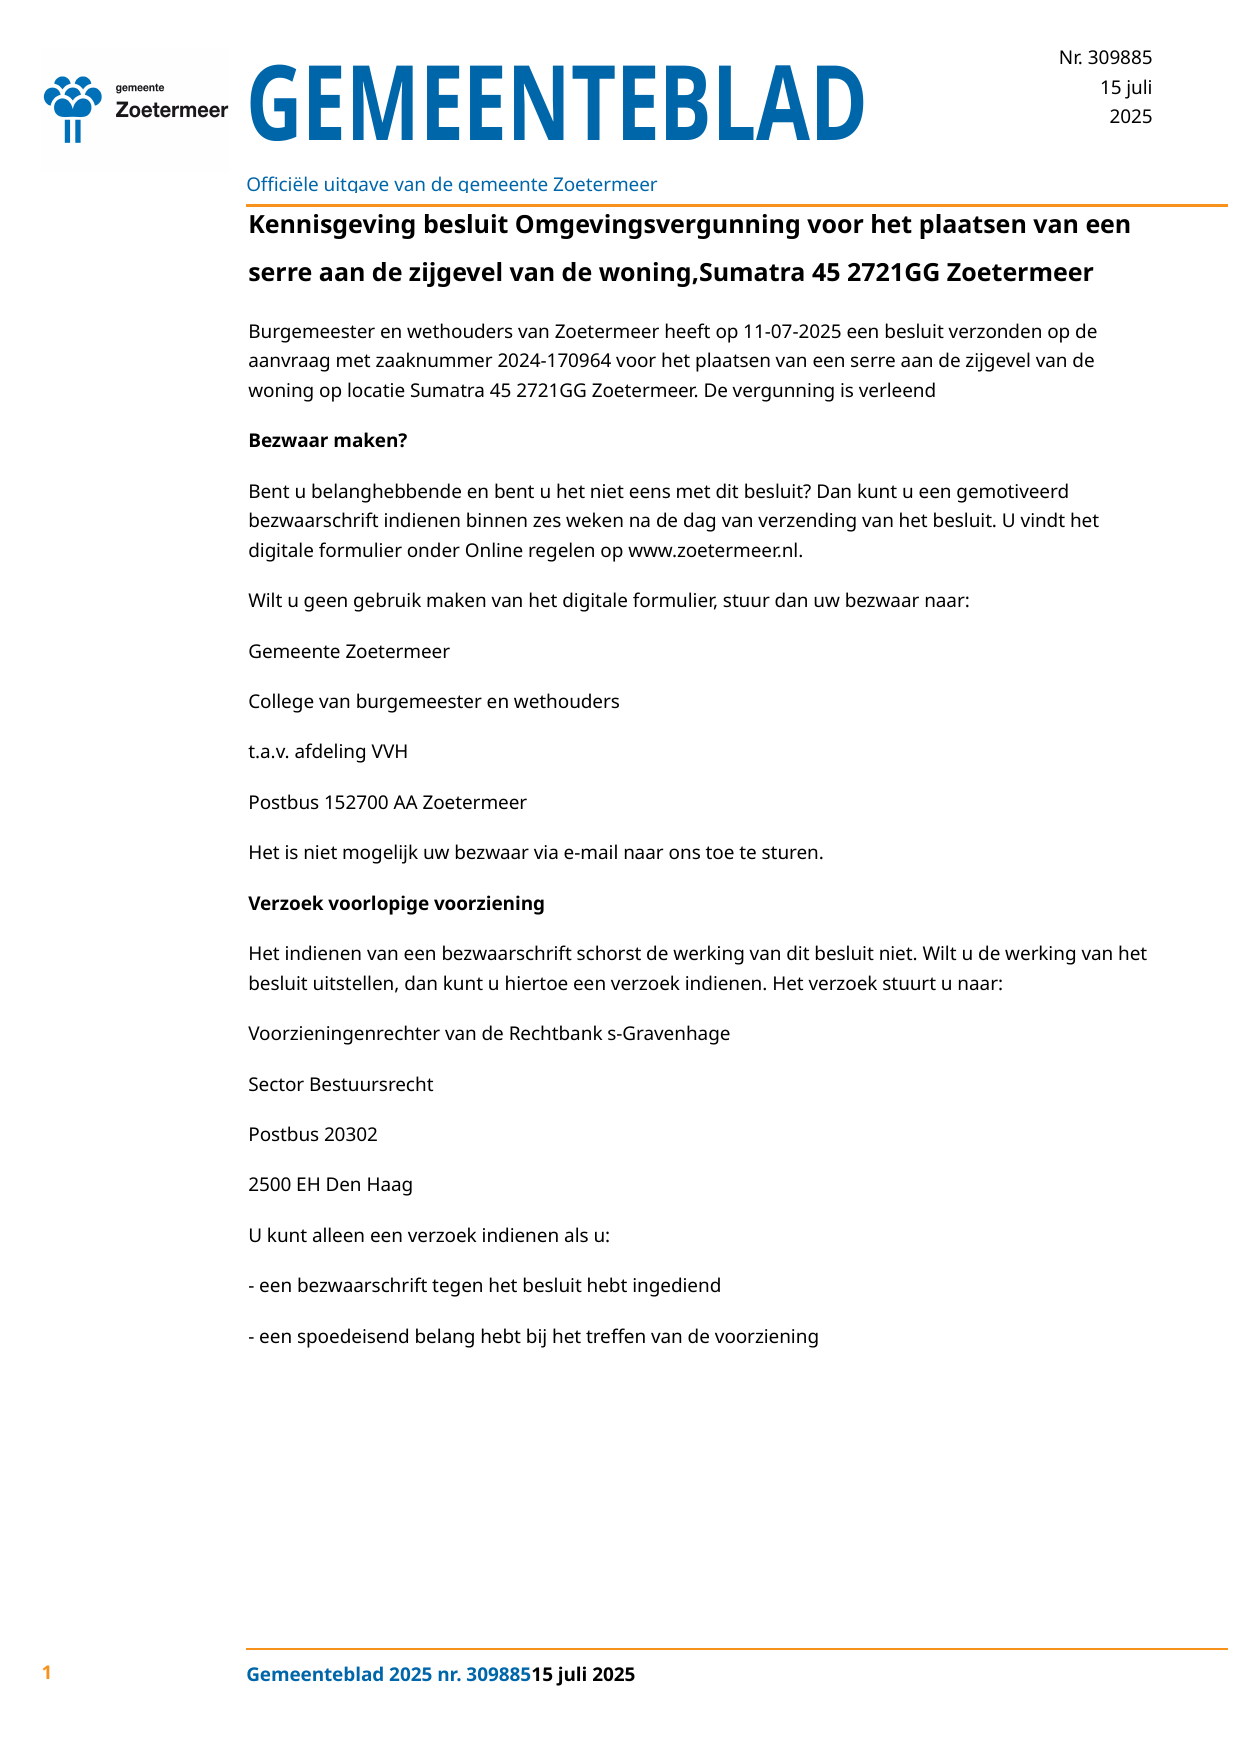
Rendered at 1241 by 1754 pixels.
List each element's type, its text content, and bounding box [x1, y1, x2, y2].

text Verzoek voorlopige voorziening [248, 890, 1152, 916]
text Sector Bestuursrecht [248, 1071, 1152, 1097]
text t.a.v. afdeling VVH [248, 739, 1152, 764]
picture [41, 47, 231, 172]
text Bent u belanghebbende en bent u het niet eens met dit besluit? Dan kunt u een gemotiveerd bezwaarschrift indienen binnen zes weken na de dag van verzending van het besluit. U vindt het digitale formulier onder Online regelen op www.zoetermeer.nl. [248, 478, 1152, 563]
text Het indienen van een bezwaarschrift schorst de werking van dit besluit niet. Wilt u de werking van het besluit uitstellen, dan kunt u hiertoe een verzoek indienen. Het verzoek stuurt u naar: [248, 940, 1152, 996]
text Voorzieningenrechter van de Rechtbank s-Gravenhage [248, 1020, 1152, 1046]
text Postbus 20302 [248, 1121, 1152, 1147]
text - een bezwaarschrift tegen het besluit hebt ingediend [248, 1272, 1152, 1298]
text Gemeente Zoetermeer [248, 638, 1152, 664]
text - een spoedeisend belang hebt bij het treffen van de voorziening [248, 1323, 1152, 1349]
text College van burgemeester en wethouders [248, 688, 1152, 714]
text 2500 EH Den Haag [248, 1172, 1152, 1197]
text Het is niet mogelijk uw bezwaar via e-mail naar ons toe te sturen. [248, 839, 1152, 865]
text Kennisgeving besluit Omgevingsvergunning voor het plaatsen van een serre aan de zijgevel van de woning,Sumatra 45 2721GG Zoetermeer [248, 207, 1152, 288]
text Burgemeester en wethouders van Zoetermeer heeft op 11-07-2025 een besluit verzonden op de aanvraag met zaaknummer 2024-170964 voor het plaatsen van een serre aan de zijgevel van de woning op locatie Sumatra 45 2721GG Zoetermeer. De vergunning is verleend [248, 318, 1152, 403]
text Wilt u geen gebruik maken van het digitale formulier, stuur dan uw bezwaar naar: [248, 587, 1152, 613]
text Postbus 152700 AA Zoetermeer [248, 789, 1152, 815]
text U kunt alleen een verzoek indienen als u: [248, 1222, 1152, 1248]
text Bezwaar maken? [248, 427, 1152, 453]
